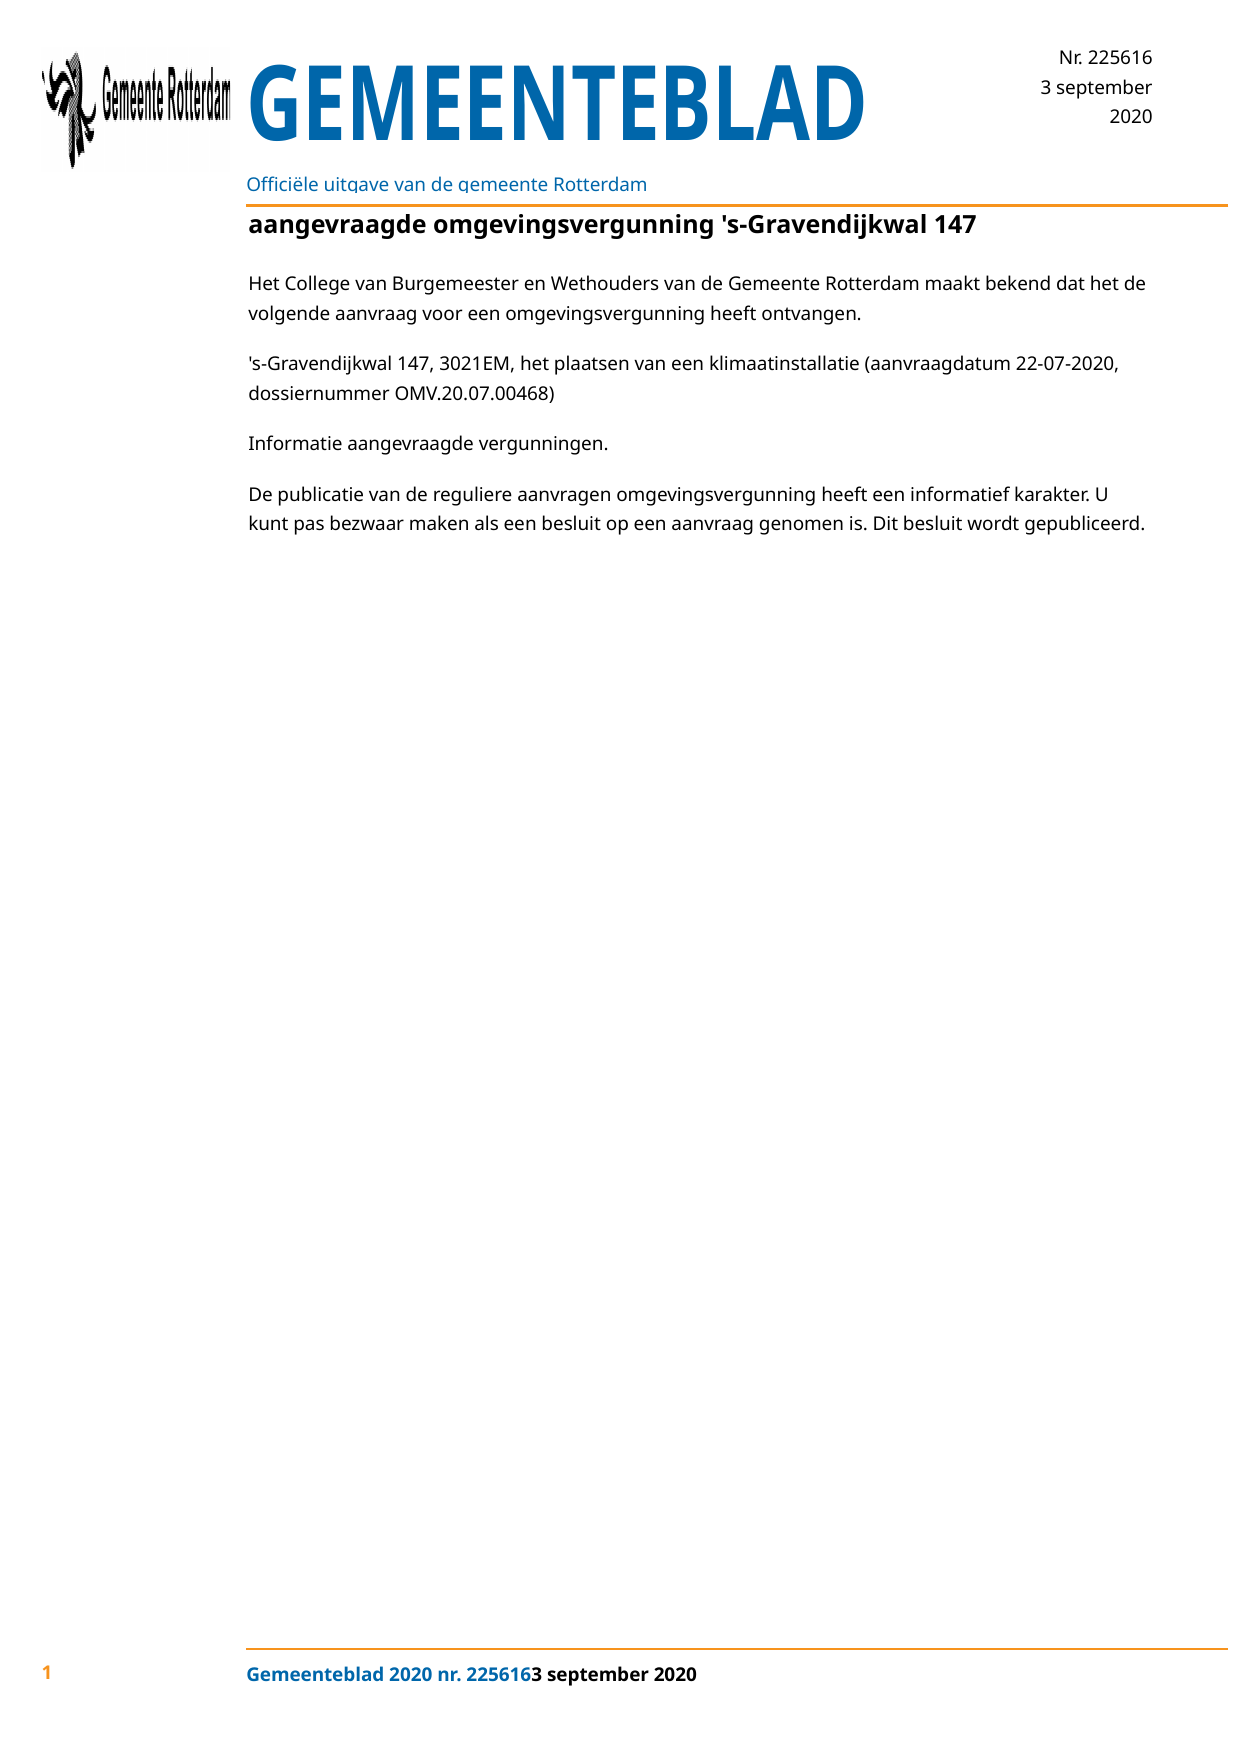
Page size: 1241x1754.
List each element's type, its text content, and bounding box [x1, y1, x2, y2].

text Informatie aangevraagde vergunningen. [248, 430, 1152, 456]
text Het College van Burgemeester en Wethouders van de Gemeente Rotterdam maakt bekend dat het de volgende aanvraag voor een omgevingsvergunning heeft ontvangen. [248, 270, 1152, 326]
picture [41, 47, 231, 172]
text 's-Gravendijkwal 147, 3021EM, het plaatsen van een klimaatinstallatie (aanvraagdatum 22-07-2020, dossiernummer OMV.20.07.00468) [248, 350, 1152, 406]
text aangevraagde omgevingsvergunning 's-Gravendijkwal 147 [248, 207, 1152, 241]
text De publicatie van de reguliere aanvragen omgevingsvergunning heeft een informatief karakter. U kunt pas bezwaar maken als een besluit op een aanvraag genomen is. Dit besluit wordt gepubliceerd. [248, 481, 1152, 536]
